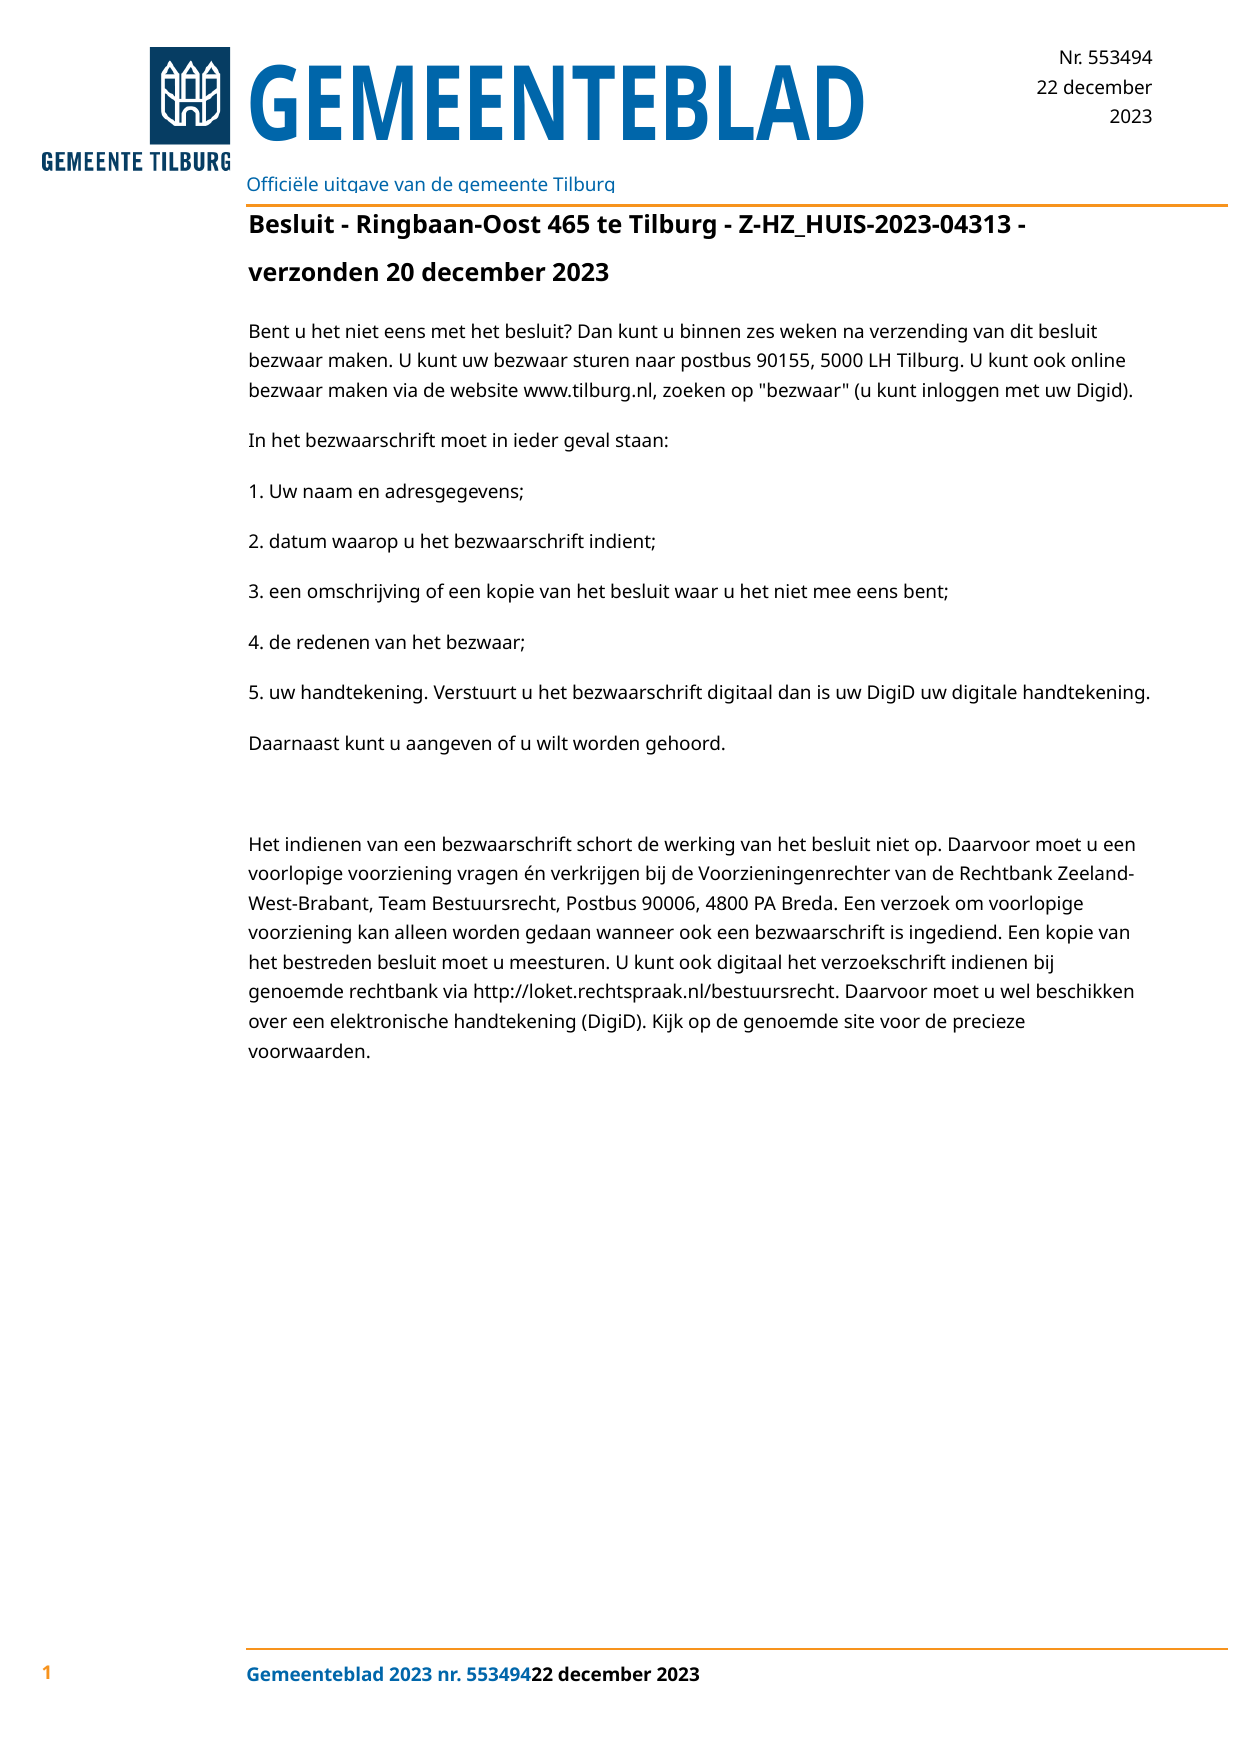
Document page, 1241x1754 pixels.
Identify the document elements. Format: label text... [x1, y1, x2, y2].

text 5. uw handtekening. Verstuurt u het bezwaarschrift digitaal dan is uw DigiD uw digitale handtekening. [248, 679, 1152, 705]
text Besluit - Ringbaan-Oost 465 te Tilburg - Z-HZ_HUIS-2023-04313 - verzonden 20 december 2023 [248, 207, 1152, 288]
text 3. een omschrijving of een kopie van het besluit waar u het niet mee eens bent; [248, 579, 1152, 604]
text 4. de redenen van het bezwaar; [248, 629, 1152, 655]
text Het indienen van een bezwaarschrift schort de werking van het besluit niet op. Daarvoor moet u een voorlopige voorziening vragen én verkrijgen bij de Voorzieningenrechter van de Rechtbank Zeeland-West-Brabant, Team Bestuursrecht, Postbus 90006, 4800 PA Breda. Een verzoek om voorlopige voorziening kan alleen worden gedaan wanneer ook een bezwaarschrift is ingediend. Een kopie van het bestreden besluit moet u meesturen. U kunt ook digitaal het verzoekschrift indienen bij genoemde rechtbank via http://loket.rechtspraak.nl/bestuursrecht. Daarvoor moet u wel beschikken over een elektronische handtekening (DigiD). Kijk op de genoemde site voor de precieze voorwaarden. [248, 831, 1152, 1064]
picture [41, 47, 231, 172]
text 2. datum waarop u het bezwaarschrift indient; [248, 528, 1152, 554]
text In het bezwaarschrift moet in ieder geval staan: [248, 427, 1152, 453]
text 1. Uw naam en adresgegevens; [248, 478, 1152, 504]
text Bent u het niet eens met het besluit? Dan kunt u binnen zes weken na verzending van dit besluit bezwaar maken. U kunt uw bezwaar sturen naar postbus 90155, 5000 LH Tilburg. U kunt ook online bezwaar maken via de website www.tilburg.nl, zoeken op "bezwaar" (u kunt inloggen met uw Digid). [248, 318, 1152, 403]
text Daarnaast kunt u aangeven of u wilt worden gehoord. [248, 730, 1152, 756]
